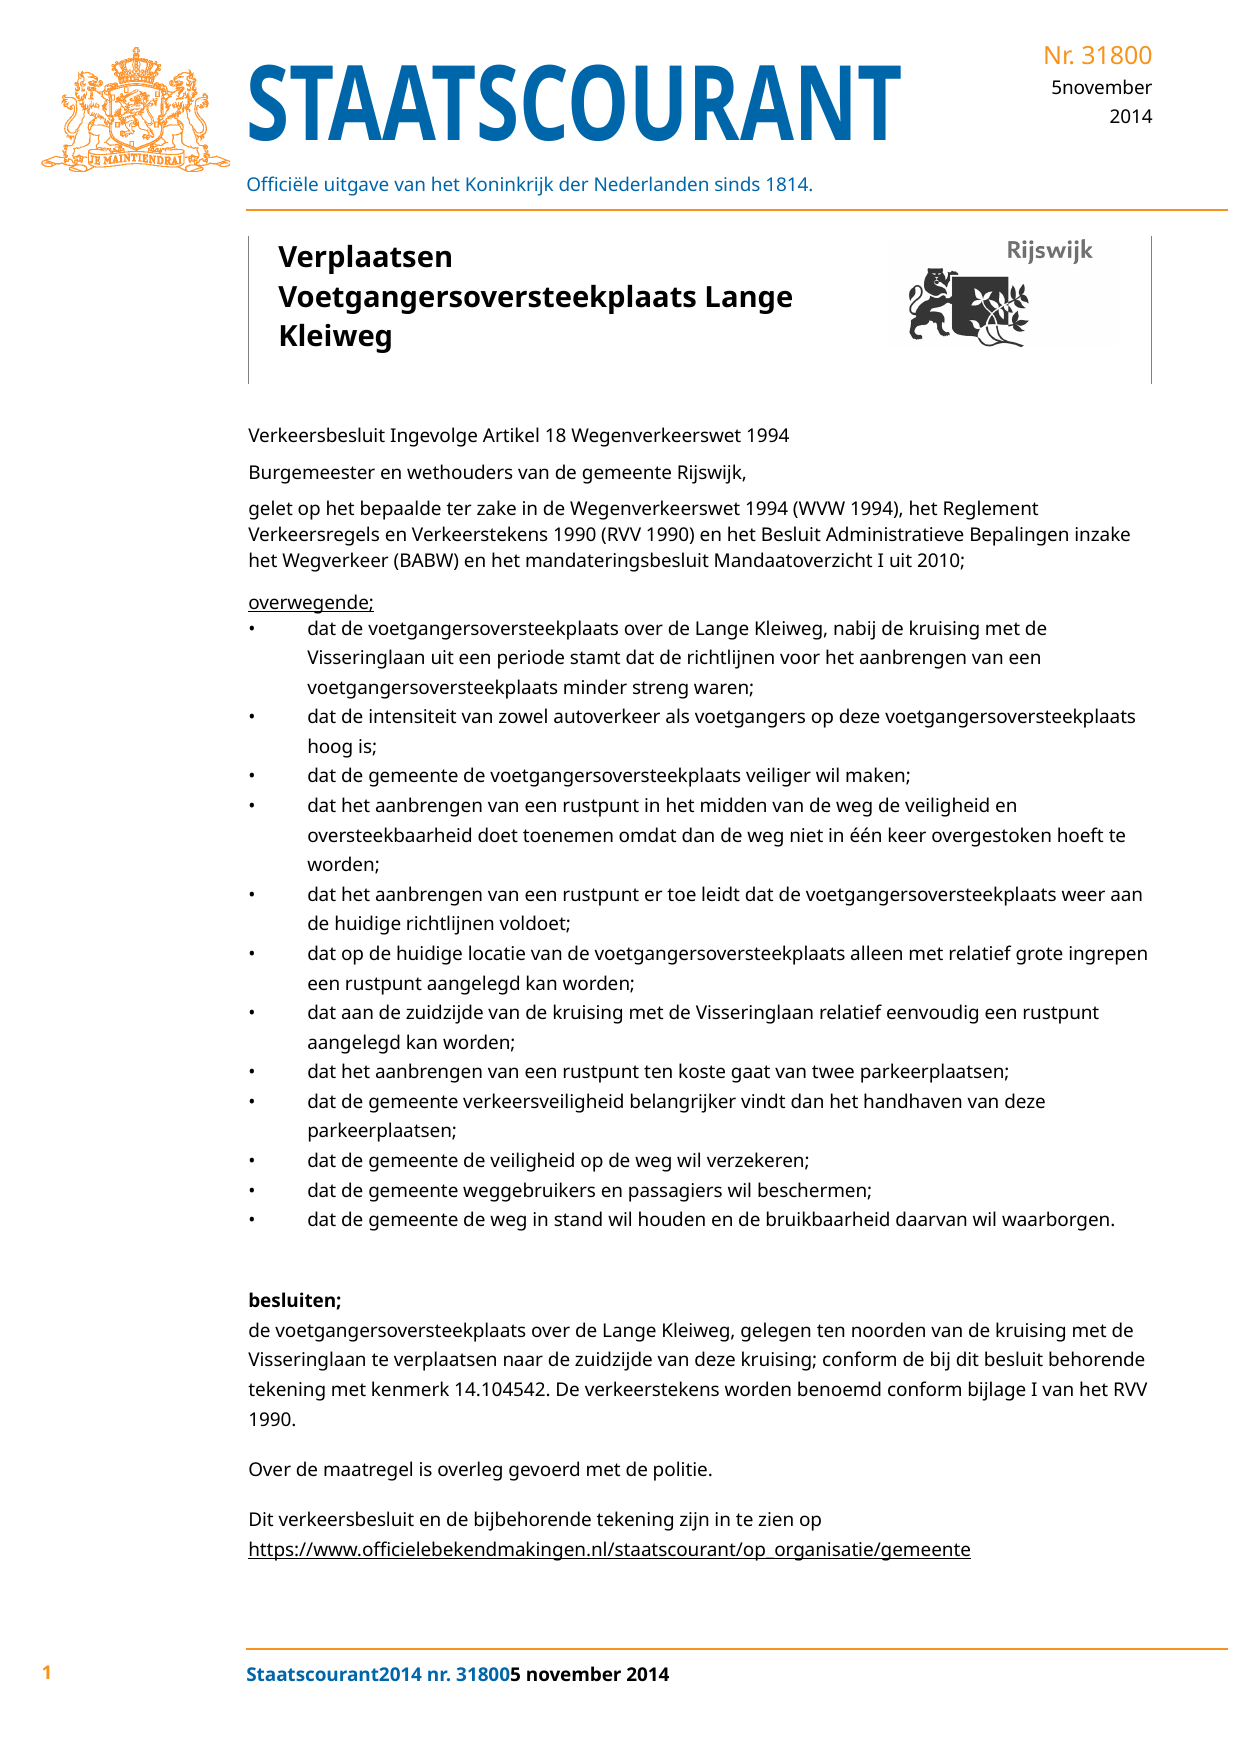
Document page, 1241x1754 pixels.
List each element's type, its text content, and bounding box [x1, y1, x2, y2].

text overwegende; [248, 589, 1152, 615]
list dat op de huidige locatie van de voetgangersoversteekplaats alleen met relatief grote ingrepen een rustpunt aangelegd kan worden; [248, 940, 1152, 995]
list dat de gemeente weggebruikers en passagiers wil beschermen; [248, 1177, 1152, 1202]
table_header [850, 236, 1151, 384]
list dat aan de zuidzijde van de kruising met de Visseringlaan relatief eenvoudig een rustpunt aangelegd kan worden; [248, 999, 1152, 1054]
list dat de voetgangersoversteekplaats over de Lange Kleiweg, nabij de kruising met de Visseringlaan uit een periode stamt dat de richtlijnen voor het aanbrengen van een voetgangersoversteekplaats minder streng waren; [248, 615, 1152, 699]
list dat het aanbrengen van een rustpunt er toe leidt dat de voetgangersoversteekplaats weer aan de huidige richtlijnen voldoet; [248, 881, 1152, 936]
text besluiten; [248, 1287, 1152, 1313]
list dat de intensiteit van zowel autoverkeer als voetgangers op deze voetgangersoversteekplaats hoog is; [248, 703, 1152, 759]
table_header Verplaatsen Voetgangersoversteekplaats Lange Kleiweg [249, 236, 850, 384]
picture [882, 236, 1119, 349]
text gelet op het bepaalde ter zake in de Wegenverkeerswet 1994 (WVW 1994), het Reglement Verkeersregels en Verkeerstekens 1990 (RVV 1990) en het Besluit Administratieve Bepalingen inzake het Wegverkeer (BABW) en het mandateringsbesluit Mandaatoverzicht I uit 2010; [248, 496, 1152, 573]
text Burgemeester en wethouders van de gemeente Rijswijk, [248, 459, 1152, 485]
list dat de gemeente de voetgangersoversteekplaats veiliger wil maken; [248, 763, 1152, 788]
text de voetgangersoversteekplaats over de Lange Kleiweg, gelegen ten noorden van de kruising met de Visseringlaan te verplaatsen naar de zuidzijde van deze kruising; conform de bij dit besluit behorende tekening met kenmerk 14.104542. De verkeerstekens worden benoemd conform bijlage I van het RVV 1990. [248, 1317, 1152, 1431]
picture [41, 47, 231, 172]
text Over de maatregel is overleg gevoerd met de politie. [248, 1456, 1152, 1482]
text Dit verkeersbesluit en de bijbehorende tekening zijn in te zien op https://www.officielebekendmakingen.nl/staatscourant/op_organisatie/gemeente [248, 1507, 1152, 1562]
list dat het aanbrengen van een rustpunt in het midden van de weg de veiligheid en oversteekbaarheid doet toenemen omdat dan de weg niet in één keer overgestoken hoeft te worden; [248, 792, 1152, 877]
list dat het aanbrengen van een rustpunt ten koste gaat van twee parkeerplaatsen; [248, 1058, 1152, 1084]
text Verkeersbesluit Ingevolge Artikel 18 Wegenverkeerswet 1994 [248, 422, 1152, 448]
list dat de gemeente de veiligheid op de weg wil verzekeren; [248, 1147, 1152, 1173]
list dat de gemeente de weg in stand wil houden en de bruikbaarheid daarvan wil waarborgen. [248, 1206, 1152, 1232]
list dat de gemeente verkeersveiligheid belangrijker vindt dan het handhaven van deze parkeerplaatsen; [248, 1088, 1152, 1143]
